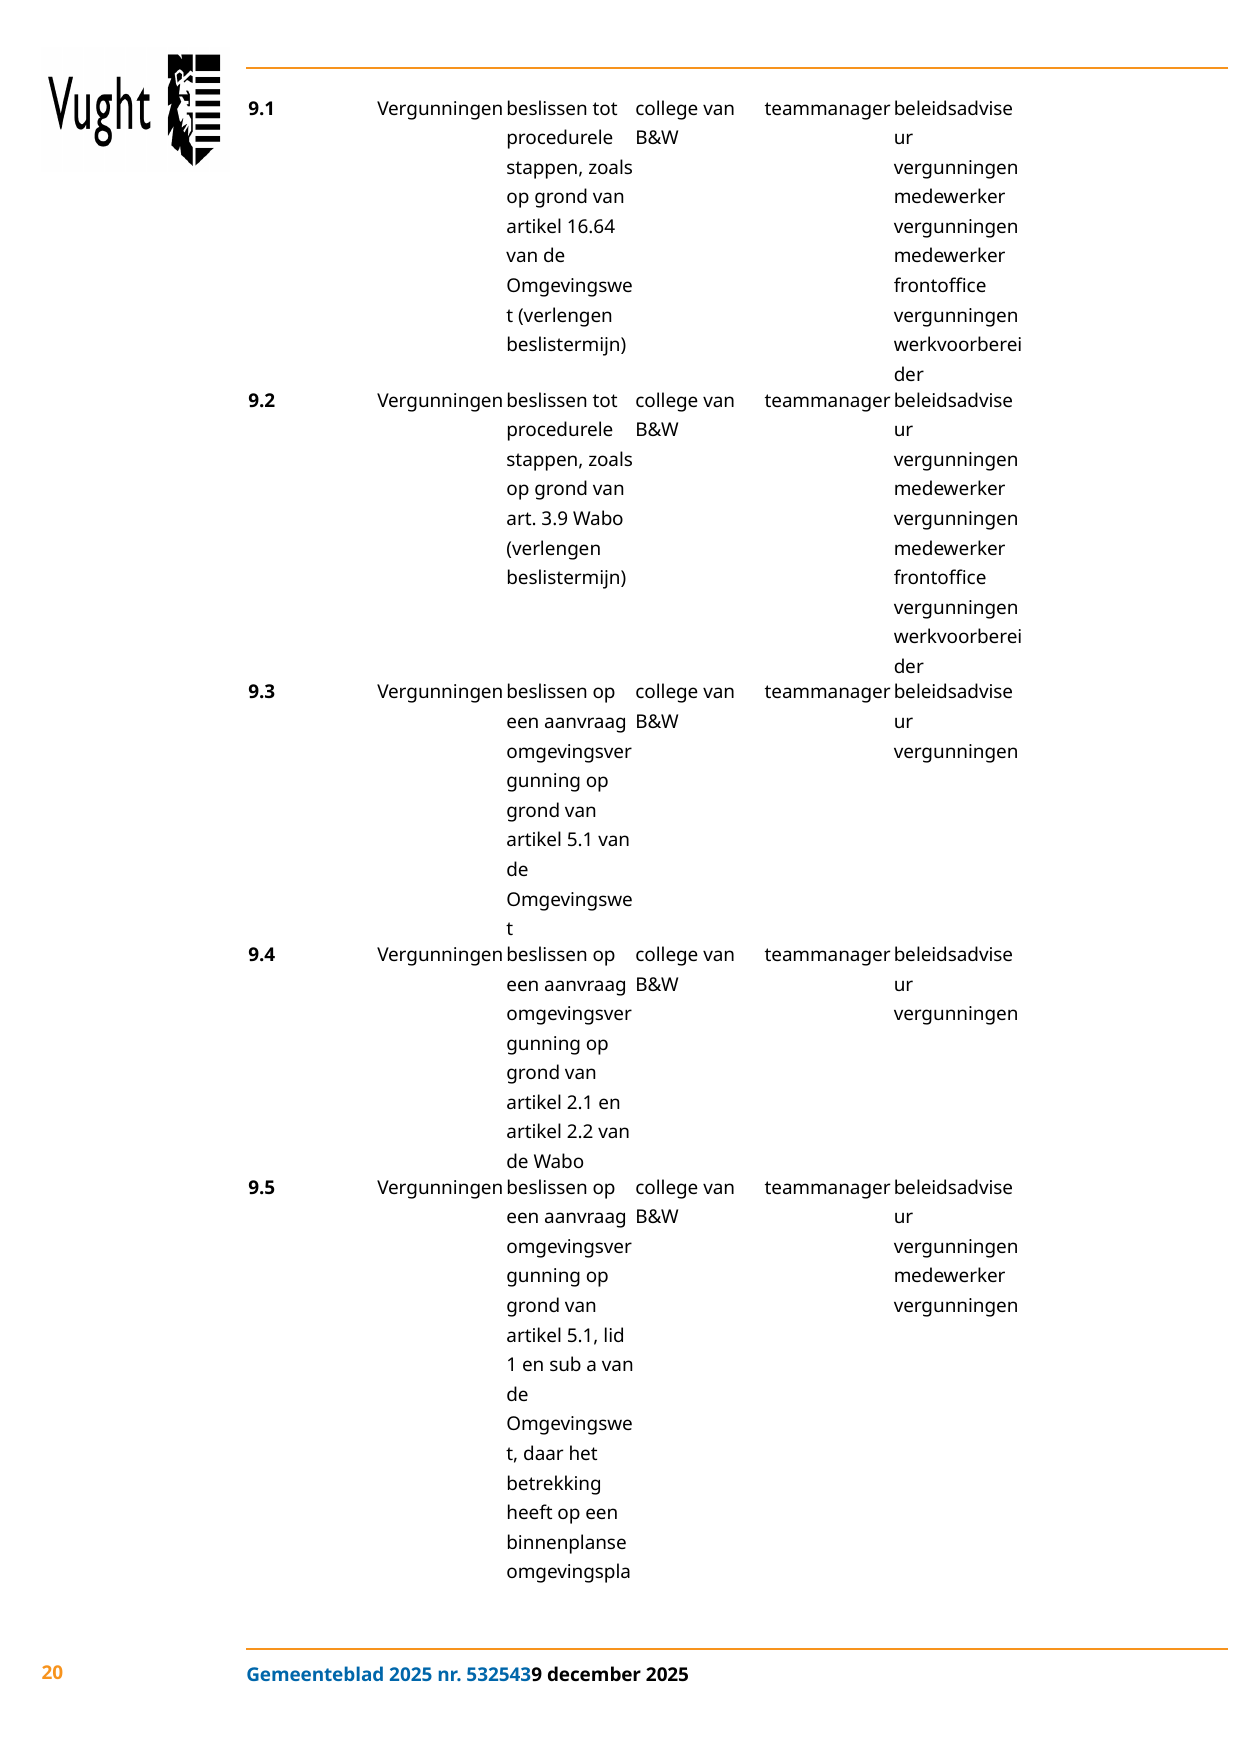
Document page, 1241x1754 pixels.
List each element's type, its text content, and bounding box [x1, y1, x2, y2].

table_cell beslissen tot procedurele stappen, zoals op grond van artikel 16.64 van de Omgevingswet (verlengen beslistermijn) [506, 95, 635, 387]
table_cell beleidsadviseur vergunningen [894, 941, 1022, 1174]
table_cell beslissen tot procedurele stappen, zoals op grond van art. 3.9 Wabo (verlengen beslistermijn) [506, 387, 635, 679]
table_cell beslissen op een aanvraag omgevingsvergunning op grond van artikel 5.1, lid 1 en sub a van de Omgevingswet, daar het betrekking heeft op een binnenplanse omgevingspla [506, 1174, 635, 1584]
table_cell beleidsadviseur vergunningen [894, 679, 1022, 941]
table_cell college van B&W [635, 679, 764, 941]
table_cell Vergunningen [377, 1174, 506, 1584]
table_cell college van B&W [635, 1174, 764, 1584]
table_cell teammanager [764, 95, 893, 387]
table_cell beleidsadviseur vergunningen medewerker vergunningen medewerker frontoffice vergunningen werkvoorbereider [894, 95, 1022, 387]
table_cell Vergunningen [377, 387, 506, 679]
table_cell beleidsadviseur vergunningen medewerker vergunningen medewerker frontoffice vergunningen werkvoorbereider [894, 387, 1022, 679]
table_cell beslissen op een aanvraag omgevingsvergunning op grond van artikel 2.1 en artikel 2.2 van de Wabo [506, 941, 635, 1174]
table_cell 9.5 [248, 1174, 377, 1584]
table_cell college van B&W [635, 387, 764, 679]
table_cell 9.1 [248, 95, 377, 387]
table_cell Vergunningen [377, 941, 506, 1174]
table_cell [1023, 387, 1152, 679]
table_cell college van B&W [635, 95, 764, 387]
table_cell teammanager [764, 1174, 893, 1584]
table_cell Vergunningen [377, 679, 506, 941]
picture [41, 47, 231, 172]
table_cell [1023, 1174, 1152, 1584]
table_cell Vergunningen [377, 95, 506, 387]
table_cell college van B&W [635, 941, 764, 1174]
table_cell beslissen op een aanvraag omgevingsvergunning op grond van artikel 5.1 van de Omgevingswet [506, 679, 635, 941]
table_cell 9.2 [248, 387, 377, 679]
table_cell 9.4 [248, 941, 377, 1174]
table_cell [1023, 679, 1152, 941]
table_cell beleidsadviseur vergunningen medewerker vergunningen [894, 1174, 1022, 1584]
table_cell 9.3 [248, 679, 377, 941]
table_cell teammanager [764, 941, 893, 1174]
table_cell teammanager [764, 387, 893, 679]
table_cell [1023, 95, 1152, 387]
table_cell teammanager [764, 679, 893, 941]
table_cell [1023, 941, 1152, 1174]
